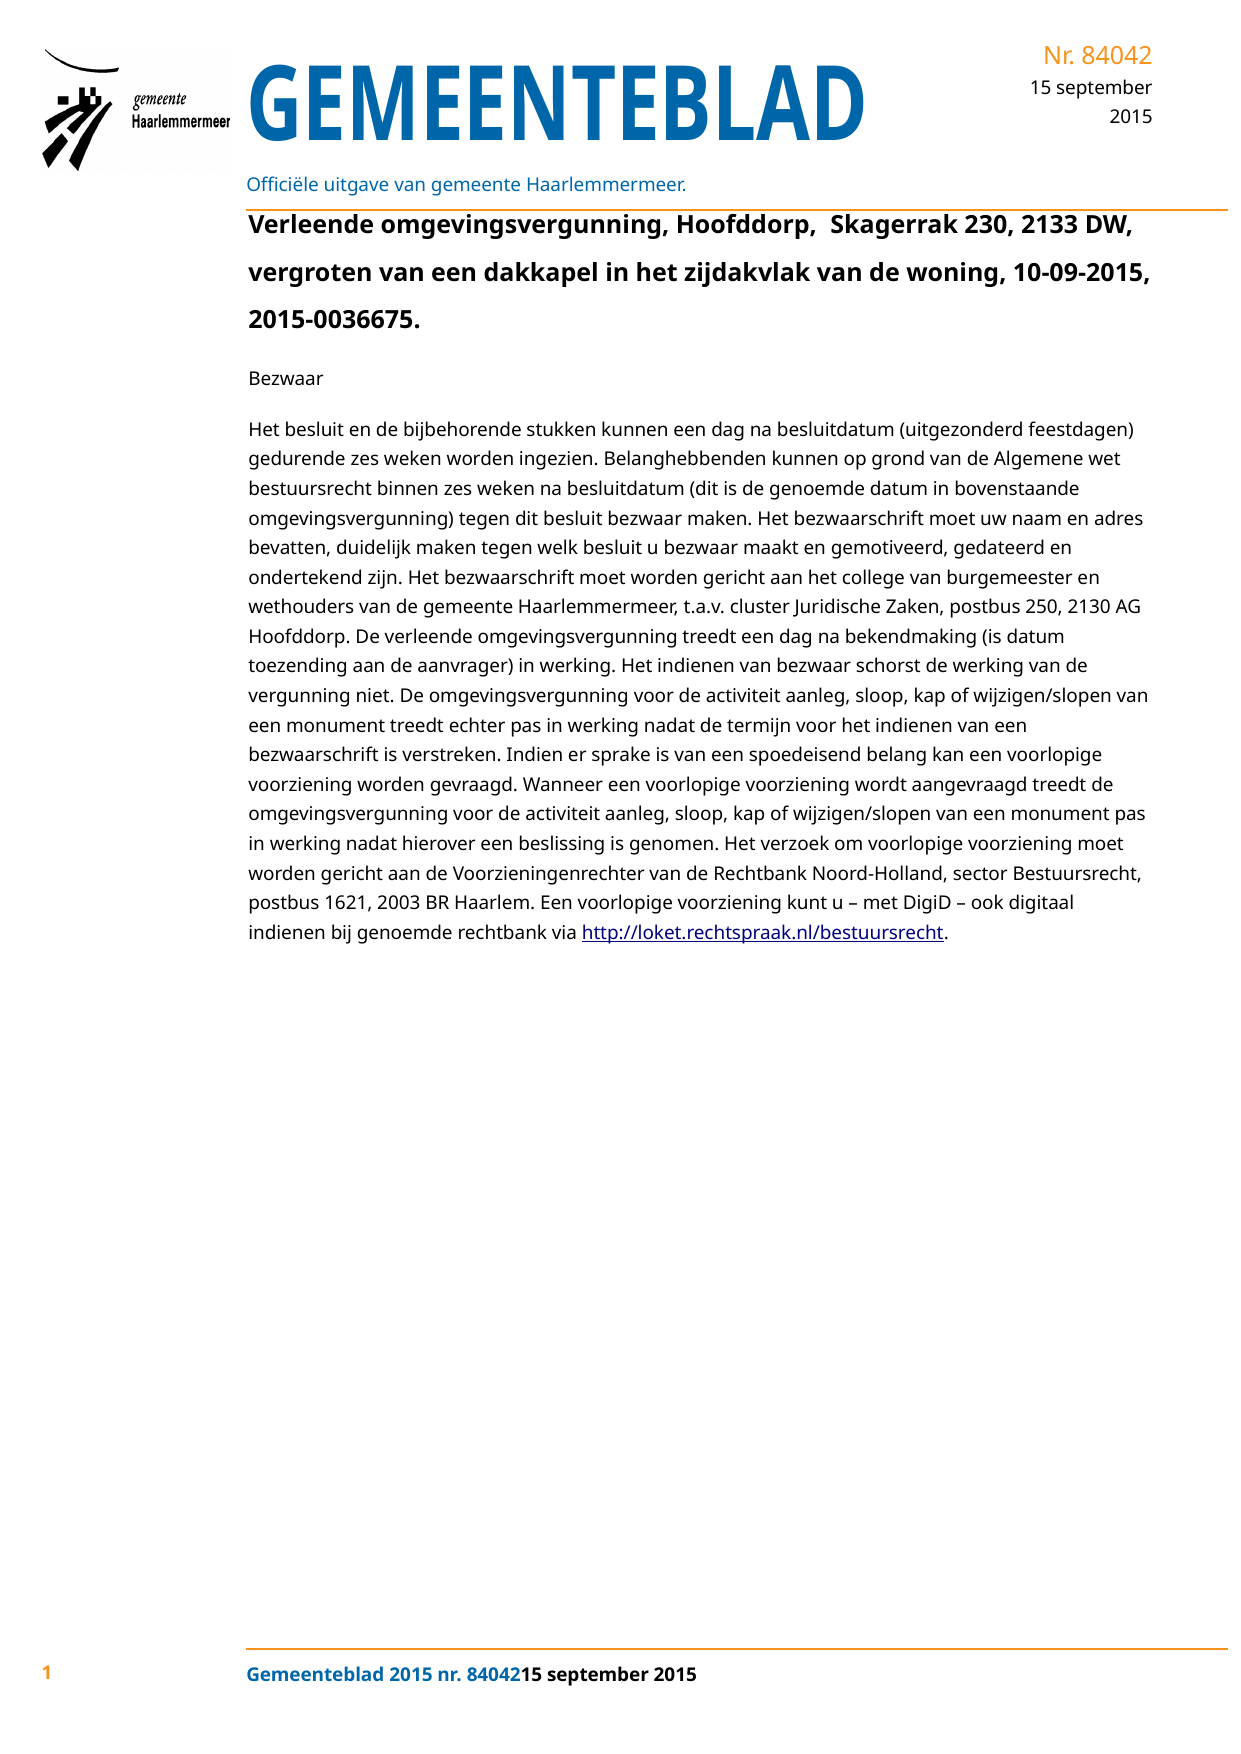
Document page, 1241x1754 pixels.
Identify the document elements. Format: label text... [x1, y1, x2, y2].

text Het besluit en de bijbehorende stukken kunnen een dag na besluitdatum (uitgezonderd feestdagen) gedurende zes weken worden ingezien. Belanghebbenden kunnen op grond van de Algemene wet bestuursrecht binnen zes weken na besluitdatum (dit is de genoemde datum in bovenstaande omgevingsvergunning) tegen dit besluit bezwaar maken. Het bezwaarschrift moet uw naam en adres bevatten, duidelijk maken tegen welk besluit u bezwaar maakt en gemotiveerd, gedateerd en ondertekend zijn. Het bezwaarschrift moet worden gericht aan het college van burgemeester en wethouders van de gemeente Haarlemmermeer, t.a.v. cluster Juridische Zaken, postbus 250, 2130 AG Hoofddorp. De verleende omgevingsvergunning treedt een dag na bekendmaking (is datum toezending aan de aanvrager) in werking. Het indienen van bezwaar schorst de werking van de vergunning niet. De omgevingsvergunning voor de activiteit aanleg, sloop, kap of wijzigen/slopen van een monument treedt echter pas in werking nadat de termijn voor het indienen van een bezwaarschrift is verstreken. Indien er sprake is van een spoedeisend belang kan een voorlopige voorziening worden gevraagd. Wanneer een voorlopige voorziening wordt aangevraagd treedt de omgevingsvergunning voor de activiteit aanleg, sloop, kap of wijzigen/slopen van een monument pas in werking nadat hierover een beslissing is genomen. Het verzoek om voorlopige voorziening moet worden gericht aan de Voorzieningenrechter van de Rechtbank Noord-Holland, sector Bestuursrecht, postbus 1621, 2003 BR Haarlem. Een voorlopige voorziening kunt u – met DigiD – ook digitaal indienen bij genoemde rechtbank via http://loket.rechtspraak.nl/bestuursrecht. [248, 416, 1152, 944]
text Verleende omgevingsvergunning, Hoofddorp, Skagerrak 230, 2133 DW, vergroten van een dakkapel in het zijdakvlak van de woning, 10-09-2015, 2015-0036675. [248, 211, 1152, 336]
text Bezwaar [248, 366, 1152, 391]
picture [41, 47, 231, 172]
